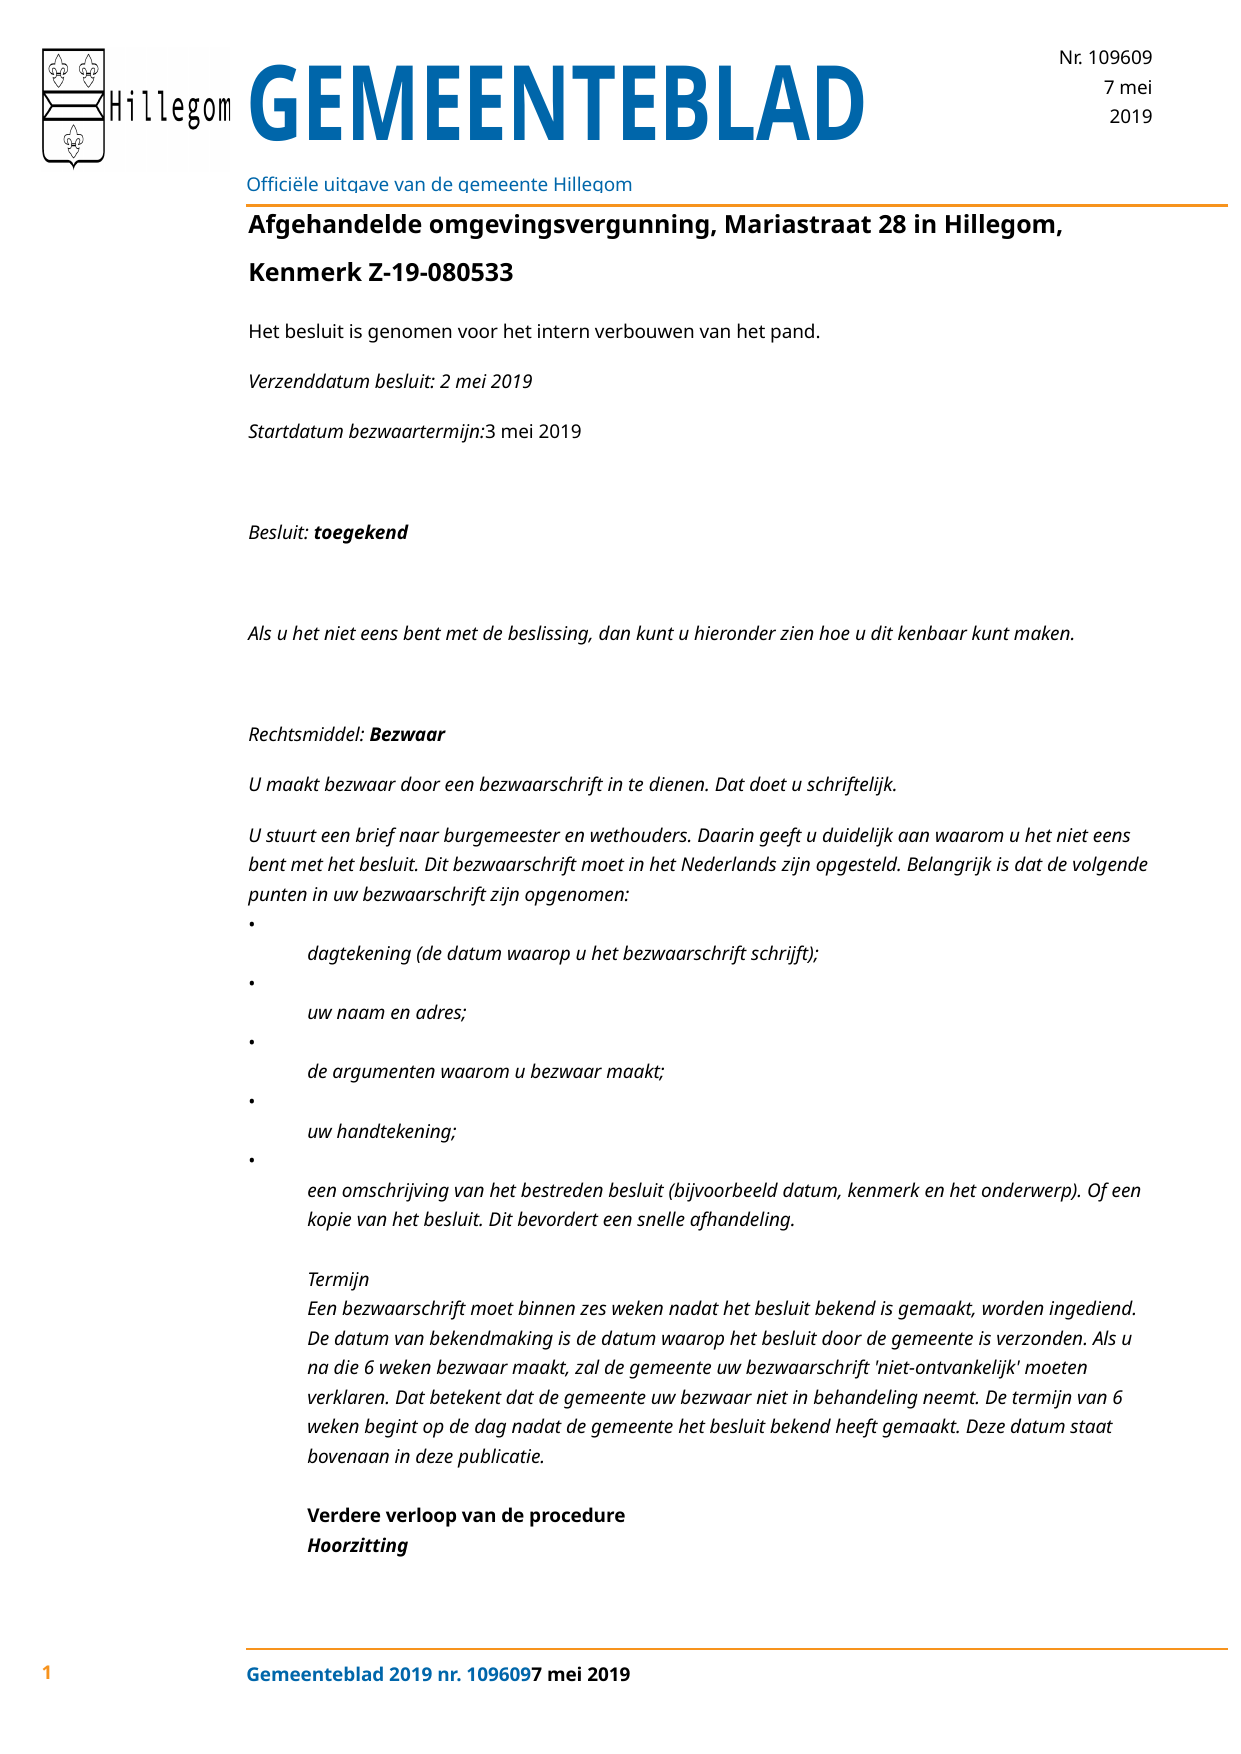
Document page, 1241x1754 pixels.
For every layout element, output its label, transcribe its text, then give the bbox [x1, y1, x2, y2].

list Een bezwaarschrift moet binnen zes weken nadat het besluit bekend is gemaakt, worden ingediend. De datum van bekendmaking is de datum waarop het besluit door de gemeente is verzonden. Als u na die 6 weken bezwaar maakt, zal de gemeente uw bezwaarschrift 'niet-ontvankelijk' moeten verklaren. Dat betekent dat de gemeente uw bezwaar niet in behandeling neemt. De termijn van 6 weken begint op de dag nadat de gemeente het besluit bekend heeft gemaakt. Deze datum staat bovenaan in deze publicatie. [248, 1295, 1152, 1469]
list een omschrijving van het bestreden besluit (bijvoorbeeld datum, kenmerk en het onderwerp). Of een kopie van het besluit. Dit bevordert een snelle afhandeling. [248, 1177, 1152, 1232]
text U stuurt een brief naar burgemeester en wethouders. Daarin geeft u duidelijk aan waarom u het niet eens bent met het besluit. Dit bezwaarschrift moet in het Nederlands zijn opgesteld. Belangrijk is dat de volgende punten in uw bezwaarschrift zijn opgenomen: [248, 822, 1152, 907]
text U maakt bezwaar door een bezwaarschrift in te dienen. Dat doet u schriftelijk. [248, 772, 1152, 797]
text Als u het niet eens bent met de beslissing, dan kunt u hieronder zien hoe u dit kenbaar kunt maken. [248, 620, 1152, 646]
text Afgehandelde omgevingsvergunning, Mariastraat 28 in Hillegom, Kenmerk Z-19-080533 [248, 207, 1152, 288]
list Termijn [248, 1266, 1152, 1292]
text Verzenddatum besluit: 2 mei 2019 [248, 368, 1152, 394]
list uw naam en adres; [248, 999, 1152, 1025]
list Hoorzitting [248, 1532, 1152, 1558]
list de argumenten waarom u bezwaar maakt; [248, 1059, 1152, 1084]
text Het besluit is genomen voor het intern verbouwen van het pand. [248, 318, 1152, 344]
picture [41, 47, 231, 172]
list dagtekening (de datum waarop u het bezwaarschrift schrijft); [248, 940, 1152, 966]
list Verdere verloop van de procedure [248, 1502, 1152, 1528]
text Rechtsmiddel: Bezwaar [248, 721, 1152, 747]
text Startdatum bezwaartermijn:3 mei 2019 [248, 419, 1152, 444]
text Besluit: toegekend [248, 519, 1152, 545]
list uw handtekening; [248, 1118, 1152, 1144]
